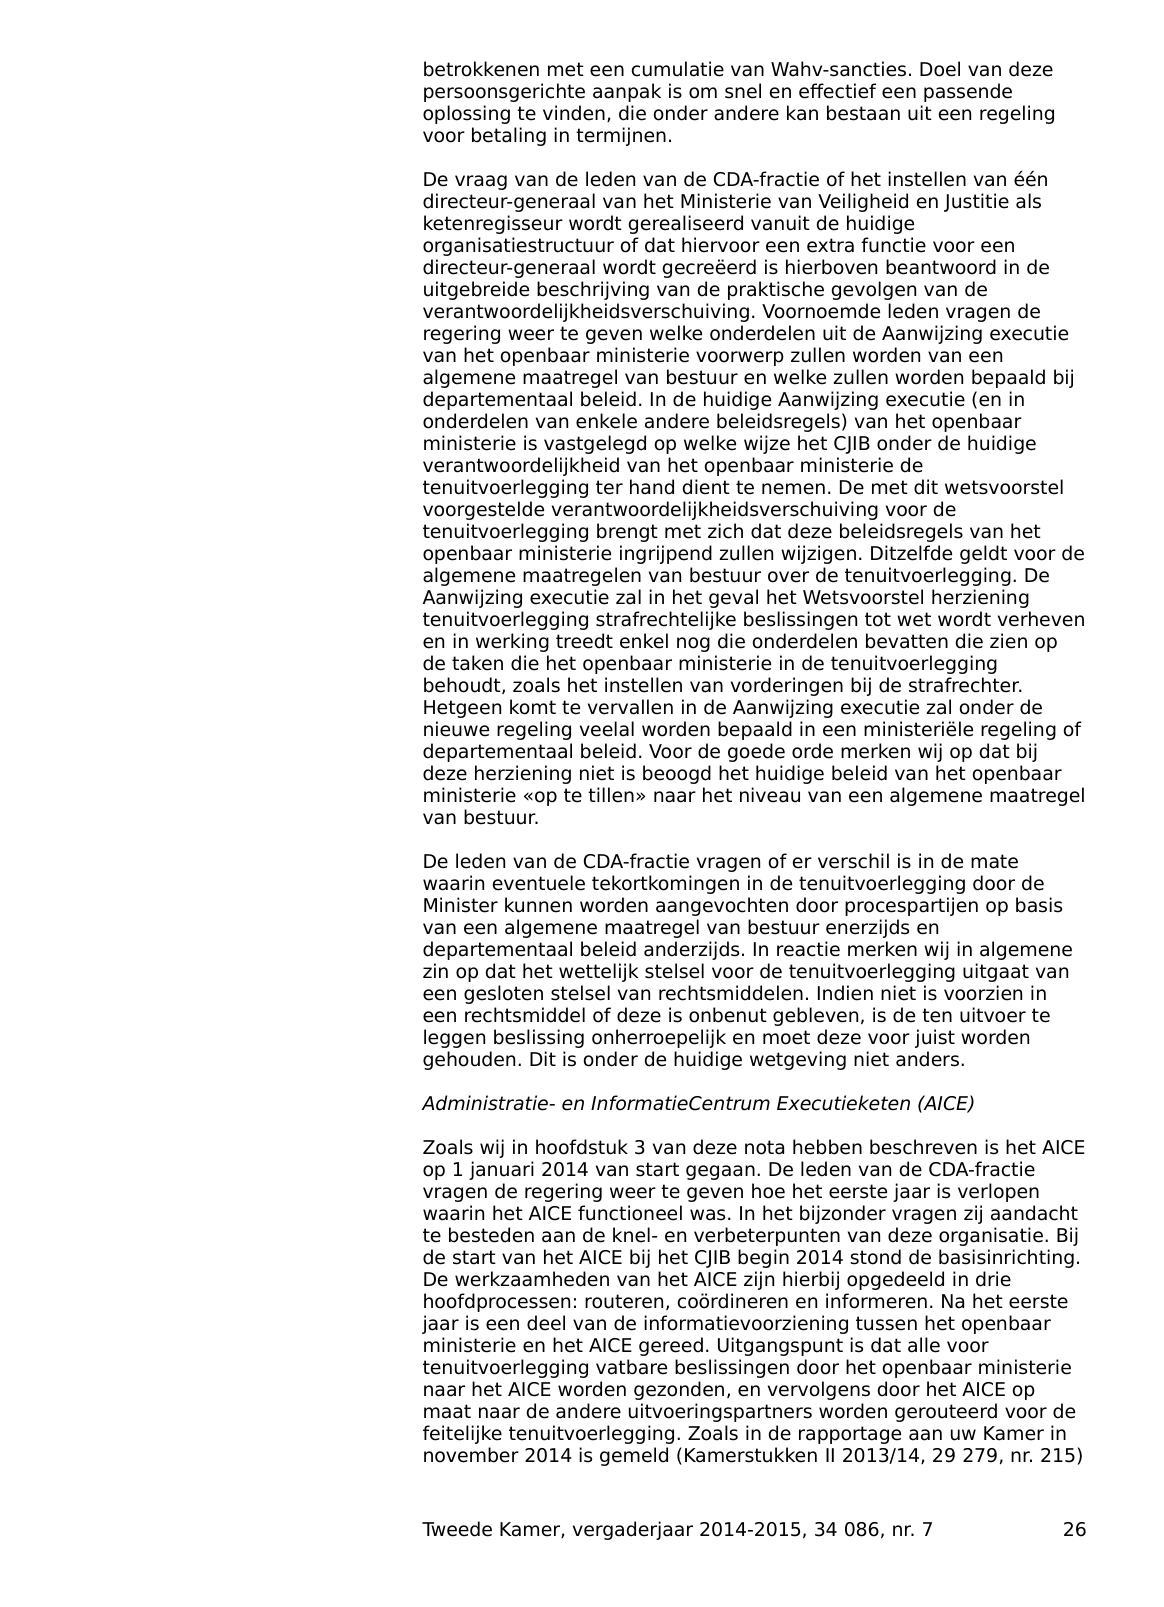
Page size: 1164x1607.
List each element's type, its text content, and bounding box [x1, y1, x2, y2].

text Zoals wij in hoofdstuk 3 van deze nota hebben beschreven is het AICE op 1 januari 2014 van start gegaan. De leden van de CDA-fractie vragen de regering weer te geven hoe het eerste jaar is verlopen waarin het AICE functioneel was. In het bijzonder vragen zij aandacht te besteden aan de knel- en verbeterpunten van deze organisatie. Bij de start van het AICE bij het CJIB begin 2014 stond de basisinrichting. De werkzaamheden van het AICE zijn hierbij opgedeeld in drie hoofdprocessen: routeren, coördineren en informeren. Na het eerste jaar is een deel van de informatievoorziening tussen het openbaar ministerie en het AICE gereed. Uitgangspunt is dat alle voor tenuitvoerlegging vatbare beslissingen door het openbaar ministerie naar het AICE worden gezonden, en vervolgens door het AICE op maat naar de andere uitvoeringspartners worden gerouteerd voor de feitelijke tenuitvoerlegging. Zoals in de rapportage aan uw Kamer in november 2014 is gemeld (Kamerstukken II 2013/14, 29 279, nr. 215) [422, 1137, 1087, 1467]
text De vraag van de leden van de CDA-fractie of het instellen van één directeur-generaal van het Ministerie van Veiligheid en Justitie als ketenregisseur wordt gerealiseerd vanuit de huidige organisatiestructuur of dat hiervoor een extra functie voor een directeur-generaal wordt gecreëerd is hierboven beantwoord in de uitgebreide beschrijving van de praktische gevolgen van de verantwoordelijkheidsverschuiving. Voornoemde leden vragen de regering weer te geven welke onderdelen uit de Aanwijzing executie van het openbaar ministerie voorwerp zullen worden van een algemene maatregel van bestuur en welke zullen worden bepaald bij departementaal beleid. In de huidige Aanwijzing executie (en in onderdelen van enkele andere beleidsregels) van het openbaar ministerie is vastgelegd op welke wijze het CJIB onder de huidige verantwoordelijkheid van het openbaar ministerie de tenuitvoerlegging ter hand dient te nemen. De met dit wetsvoorstel voorgestelde verantwoordelijkheidsverschuiving voor de tenuitvoerlegging brengt met zich dat deze beleidsregels van het openbaar ministerie ingrijpend zullen wijzigen. Ditzelfde geldt voor de algemene maatregelen van bestuur over de tenuitvoerlegging. De Aanwijzing executie zal in het geval het Wetsvoorstel herziening tenuitvoerlegging strafrechtelijke beslissingen tot wet wordt verheven en in werking treedt enkel nog die onderdelen bevatten die zien op de taken die het openbaar ministerie in de tenuitvoerlegging behoudt, zoals het instellen van vorderingen bij de strafrechter. Hetgeen komt te vervallen in de Aanwijzing executie zal onder de nieuwe regeling veelal worden bepaald in een ministeriële regeling of departementaal beleid. Voor de goede orde merken wij op dat bij deze herziening niet is beoogd het huidige beleid van het openbaar ministerie «op te tillen» naar het niveau van een algemene maatregel van bestuur. [422, 169, 1087, 828]
subtitle Administratie- en InformatieCentrum Executieketen (AICE) [422, 1093, 1087, 1115]
text De leden van de CDA-fractie vragen of er verschil is in de mate waarin eventuele tekortkomingen in de tenuitvoerlegging door de Minister kunnen worden aangevochten door procespartijen op basis van een algemene maatregel van bestuur enerzijds en departementaal beleid anderzijds. In reactie merken wij in algemene zin op dat het wettelijk stelsel voor de tenuitvoerlegging uitgaat van een gesloten stelsel van rechtsmiddelen. Indien niet is voorzien in een rechtsmiddel of deze is onbenut gebleven, is de ten uitvoer te leggen beslissing onherroepelijk en moet deze voor juist worden gehouden. Dit is onder de huidige wetgeving niet anders. [422, 851, 1087, 1071]
text betrokkenen met een cumulatie van Wahv-sancties. Doel van deze persoonsgerichte aanpak is om snel en effectief een passende oplossing te vinden, die onder andere kan bestaan uit een regeling voor betaling in termijnen. [422, 59, 1087, 147]
